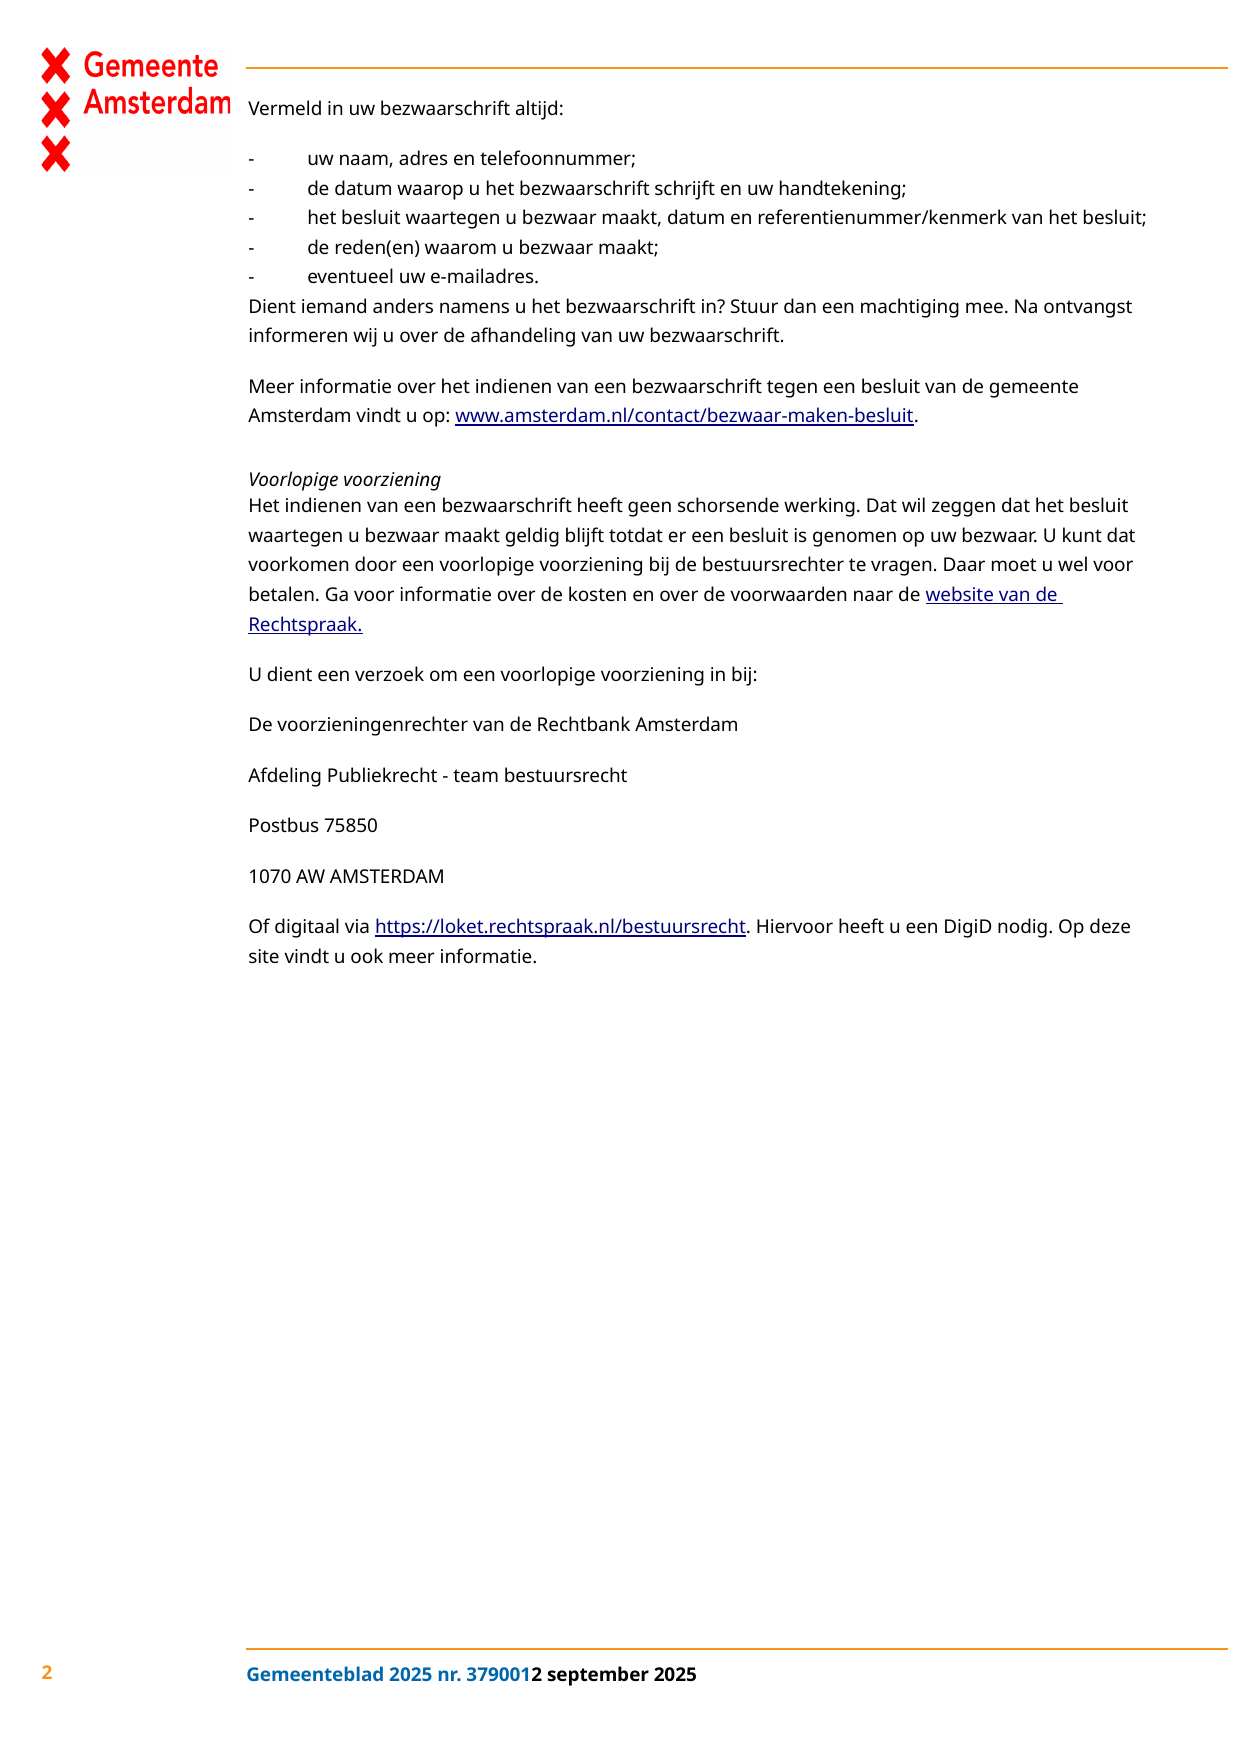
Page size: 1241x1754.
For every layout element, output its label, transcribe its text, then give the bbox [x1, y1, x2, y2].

list eventueel uw e-mailadres. [248, 263, 1152, 289]
picture [41, 47, 231, 172]
list het besluit waartegen u bezwaar maakt, datum en referentienummer/kenmerk van het besluit; [248, 204, 1152, 230]
text Postbus 75850 [248, 812, 1152, 838]
text Afdeling Publiekrecht - team bestuursrecht [248, 762, 1152, 788]
text Dient iemand anders namens u het bezwaarschrift in? Stuur dan een machtiging mee. Na ontvangst informeren wij u over de afhandeling van uw bezwaarschrift. [248, 293, 1152, 348]
text Voorlopige voorziening [248, 467, 1152, 492]
text De voorzieningenrechter van de Rechtbank Amsterdam [248, 712, 1152, 737]
text Meer informatie over het indienen van een bezwaarschrift tegen een besluit van de gemeente Amsterdam vindt u op: www.amsterdam.nl/contact/bezwaar-maken-besluit. [248, 373, 1152, 428]
list de datum waarop u het bezwaarschrift schrijft en uw handtekening; [248, 175, 1152, 201]
text 1070 AW AMSTERDAM [248, 863, 1152, 888]
text U dient een verzoek om een voorlopige voorziening in bij: [248, 661, 1152, 687]
text Het indienen van een bezwaarschrift heeft geen schorsende werking. Dat wil zeggen dat het besluit waartegen u bezwaar maakt geldig blijft totdat er een besluit is genomen op uw bezwaar. U kunt dat voorkomen door een voorlopige voorziening bij de bestuursrechter te vragen. Daar moet u wel voor betalen. Ga voor informatie over de kosten en over de voorwaarden naar de website van de Rechtspraak. [248, 492, 1152, 636]
list de reden(en) waarom u bezwaar maakt; [248, 234, 1152, 260]
text Vermeld in uw bezwaarschrift altijd: [248, 95, 1152, 121]
list uw naam, adres en telefoonnummer; [248, 145, 1152, 171]
text Of digitaal via https://loket.rechtspraak.nl/bestuursrecht. Hiervoor heeft u een DigiD nodig. Op deze site vindt u ook meer informatie. [248, 913, 1152, 968]
